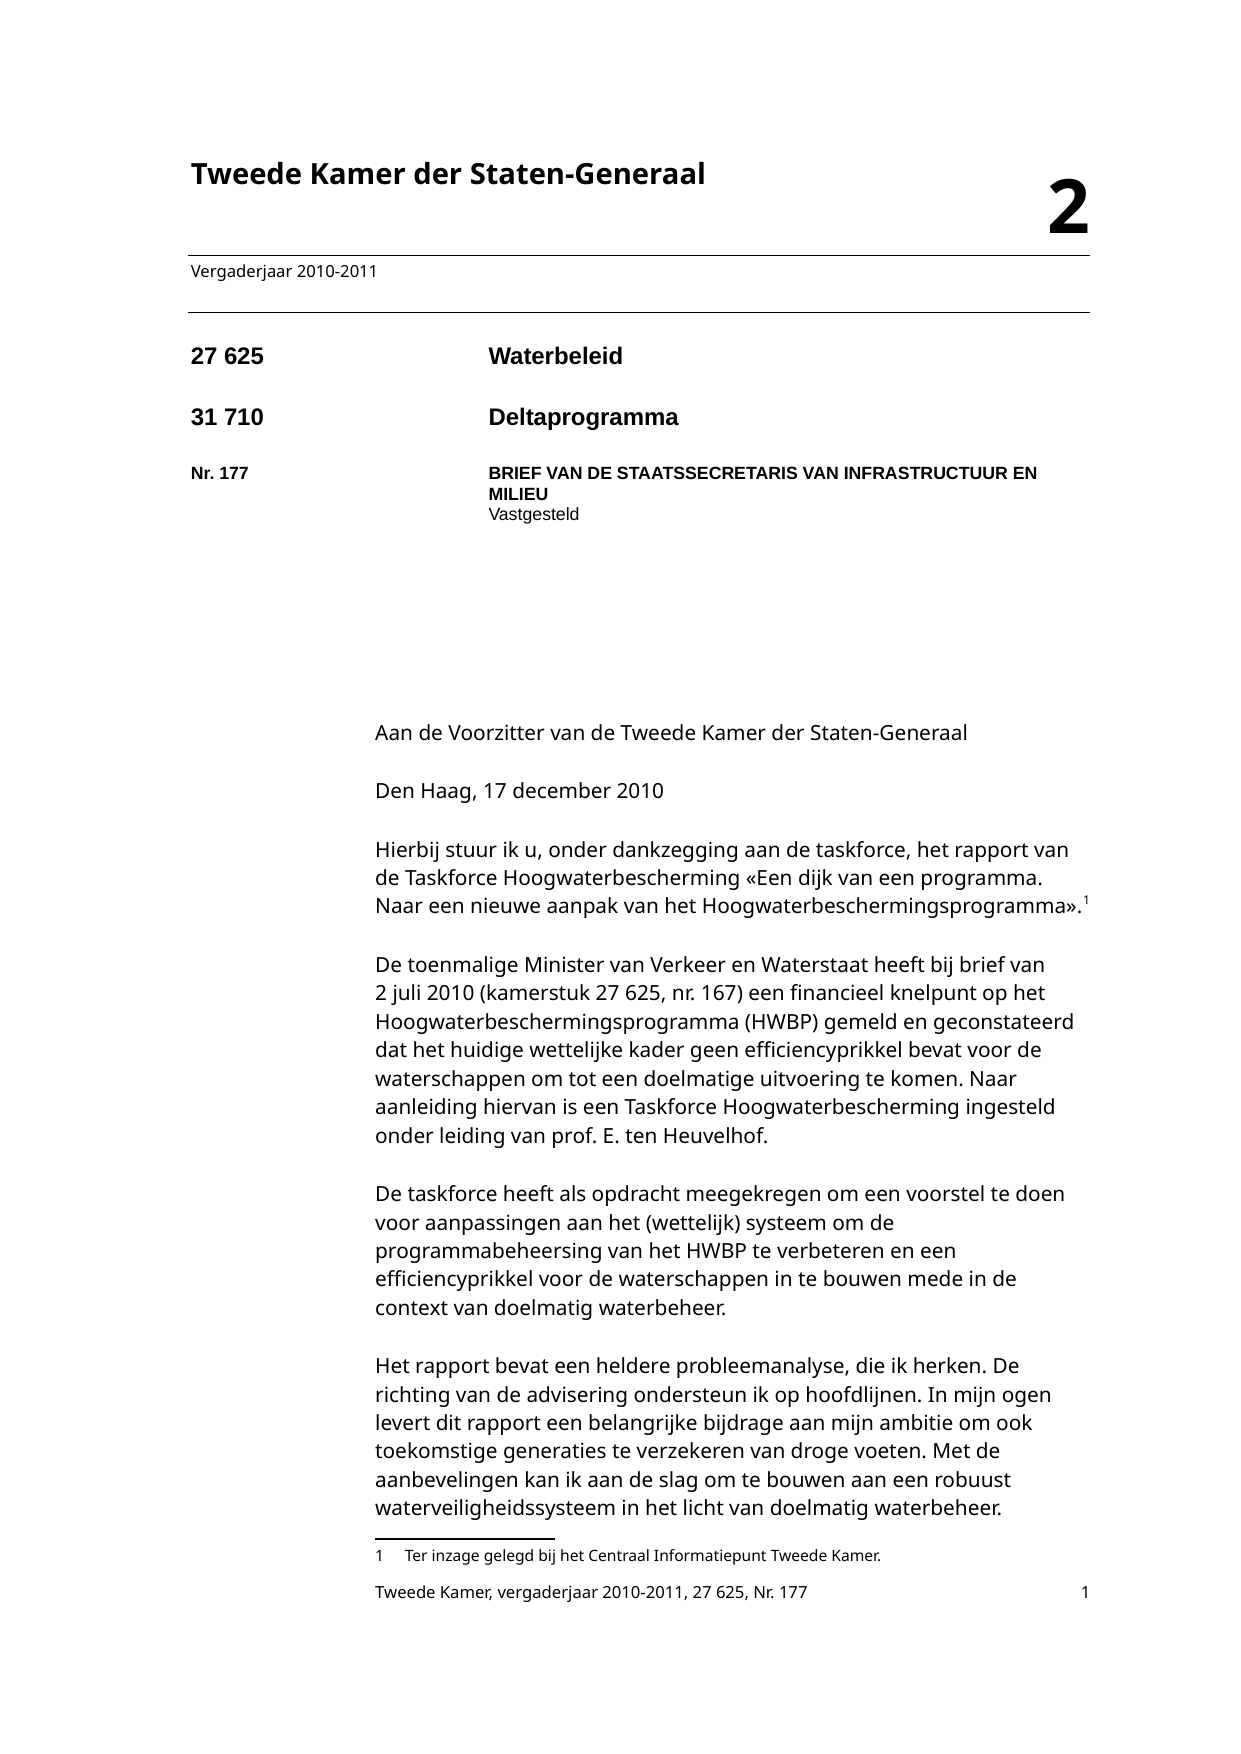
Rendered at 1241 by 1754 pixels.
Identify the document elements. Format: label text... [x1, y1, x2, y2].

text Den Haag, 17 december 2010 [375, 776, 1090, 805]
table_cell [188, 313, 485, 339]
table_cell 27 625 [188, 339, 485, 399]
text De toenmalige Minister van Verkeer en Waterstaat heeft bij brief van 2 juli 2010 (kamerstuk 27 625, nr. 167) een financieel knelpunt op het Hoogwaterbeschermingsprogramma (HWBP) gemeld en geconstateerd dat het huidige wettelijke kader geen efficiencyprikkel bevat voor de waterschappen om tot een doelmatige uitvoering te komen. Naar aanleiding hiervan is een Taskforce Hoogwaterbescherming ingesteld onder leiding van prof. E. ten Heuvelhof. [375, 950, 1090, 1149]
table_cell Nr. 177 [188, 460, 485, 599]
table_header Tweede Kamer der Staten-Generaal [188, 150, 909, 255]
table_cell BRIEF VAN DE STAATSSECRETARIS VAN INFRASTRUCTUUR EN MILIEU Vastgesteld [485, 460, 1090, 599]
table_cell 31 710 [188, 399, 485, 460]
table_cell Waterbeleid [485, 339, 1090, 399]
table_cell Vergaderjaar 2010-2011 [188, 256, 485, 312]
text Aan de Voorzitter van de Tweede Kamer der Staten-Generaal [375, 718, 1090, 746]
table_header 2 [910, 150, 1090, 255]
table_cell [485, 313, 1090, 339]
text De taskforce heeft als opdracht meegekregen om een voorstel te doen voor aanpassingen aan het (wettelijk) systeem om de programmabeheersing van het HWBP te verbeteren en een efficiencyprikkel voor de waterschappen in te bouwen mede in de context van doelmatig waterbeheer. [375, 1179, 1090, 1321]
text Hierbij stuur ik u, onder dankzegging aan de taskforce, het rapport van de Taskforce Hoogwaterbescherming «Een dijk van een programma. Naar een nieuwe aanpak van het Hoogwaterbeschermingsprogramma». [375, 835, 1090, 920]
table_cell Deltaprogramma [485, 399, 1090, 460]
text Ter inzage gelegd bij het Centraal Informatiepunt Tweede Kamer. [375, 1538, 1090, 1566]
table_cell [485, 256, 1090, 312]
text Het rapport bevat een heldere probleemanalyse, die ik herken. De richting van de advisering ondersteun ik op hoofdlijnen. In mijn ogen levert dit rapport een belangrijke bijdrage aan mijn ambitie om ook toekomstige generaties te verzekeren van droge voeten. Met de aanbevelingen kan ik aan de slag om te bouwen aan een robuust waterveiligheidssysteem in het licht van doelmatig waterbeheer. [375, 1351, 1090, 1522]
